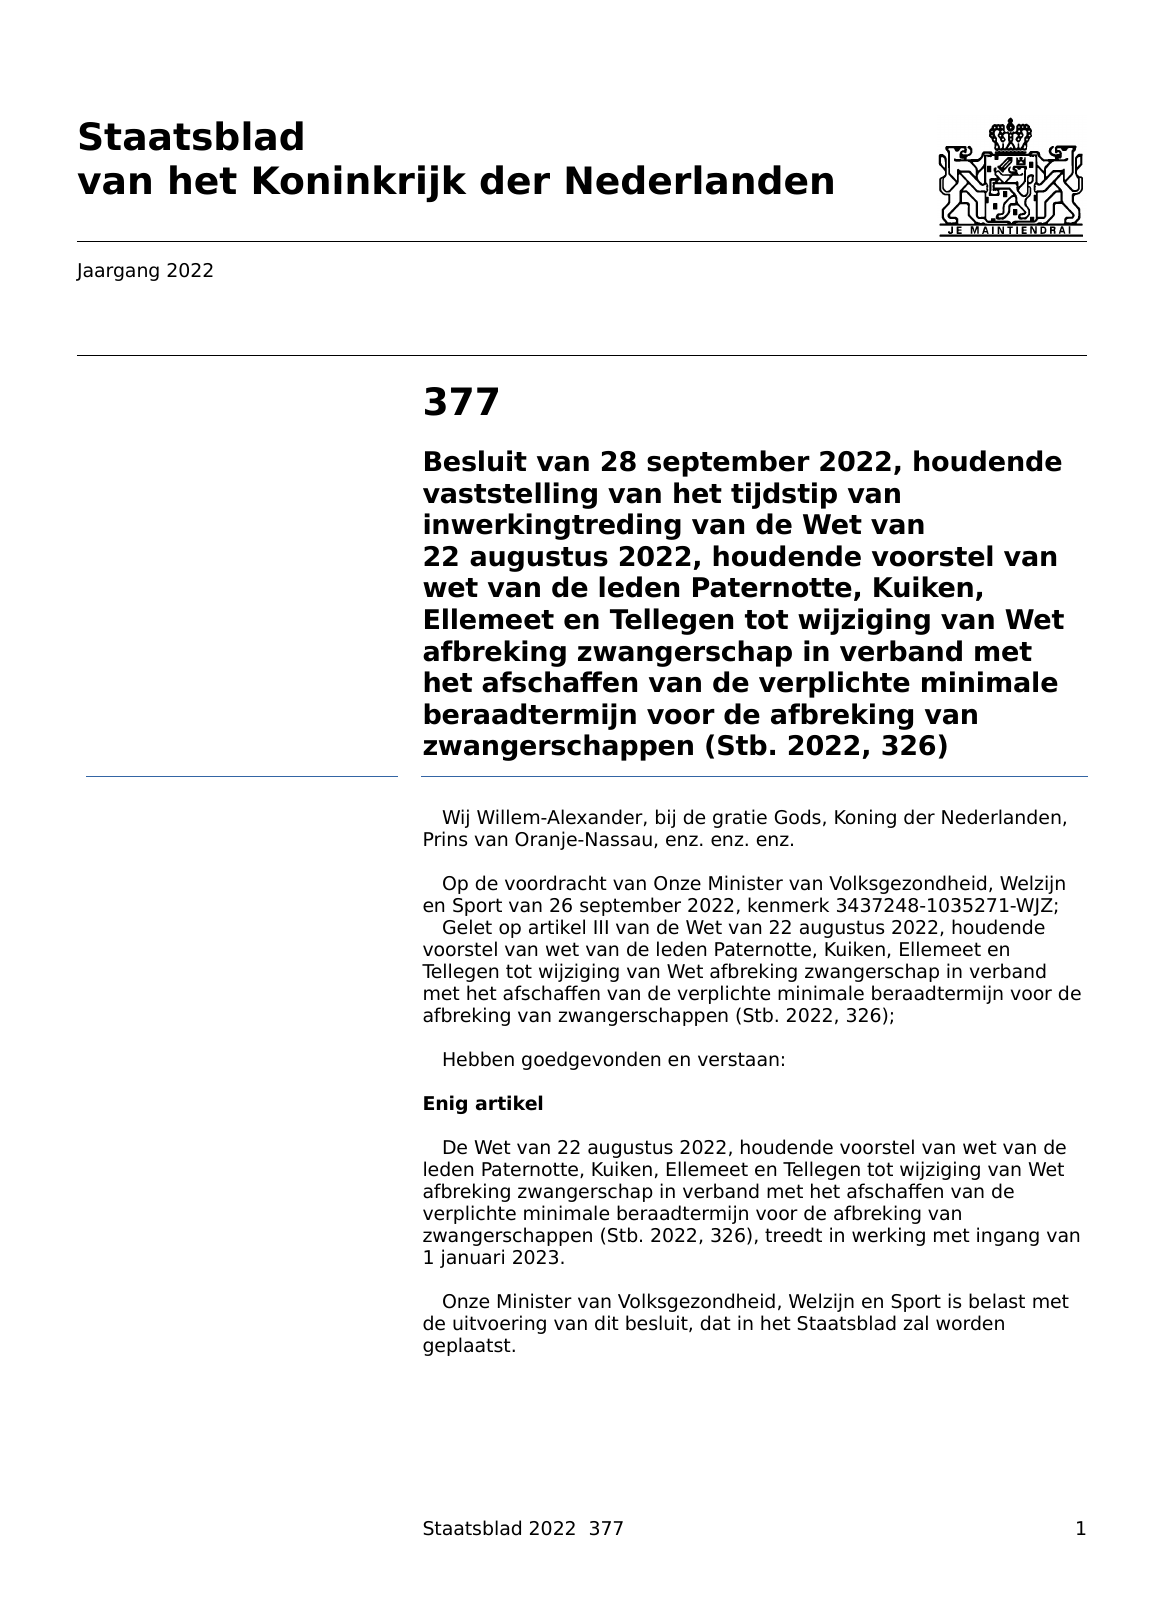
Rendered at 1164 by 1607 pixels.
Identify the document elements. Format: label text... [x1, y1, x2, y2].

text Gelet op artikel III van de Wet van 22 augustus 2022, houdende voorstel van wet van de leden Paternotte, Kuiken, Ellemeet en Tellegen tot wijziging van Wet afbreking zwangerschap in verband met het afschaffen van de verplichte minimale beraadtermijn voor de afbreking van zwangerschappen (Stb. 2022, 326); [422, 917, 1087, 1027]
table_cell Jaargang 2022 [77, 242, 1087, 355]
table_header [886, 100, 1087, 241]
text Op de voordracht van Onze Minister van Volksgezondheid, Welzijn en Sport van 26 september 2022, kenmerk 3437248-1035271-WJZ; [422, 873, 1087, 917]
subtitle 377 [422, 381, 1087, 424]
picture [936, 115, 1087, 240]
text Hebben goedgevonden en verstaan: [422, 1049, 1087, 1071]
text Onze Minister van Volksgezondheid, Welzijn en Sport is belast met de uitvoering van dit besluit, dat in het Staatsblad zal worden geplaatst. [422, 1291, 1087, 1357]
table_header Staatsblad van het Koninkrijk der Nederlanden [77, 100, 886, 241]
text Besluit van 28 september 2022, houdende vaststelling van het tijdstip van inwerkingtreding van de Wet van 22 augustus 2022, houdende voorstel van wet van de leden Paternotte, Kuiken, Ellemeet en Tellegen tot wijziging van Wet afbreking zwangerschap in verband met het afschaffen van de verplichte minimale beraadtermijn voor de afbreking van zwangerschappen (Stb. 2022, 326) [422, 447, 1087, 762]
text Wij Willem-Alexander, bij de gratie Gods, Koning der Nederlanden, Prins van Oranje-Nassau, enz. enz. enz. [422, 807, 1087, 851]
text De Wet van 22 augustus 2022, houdende voorstel van wet van de leden Paternotte, Kuiken, Ellemeet en Tellegen tot wijziging van Wet afbreking zwangerschap in verband met het afschaffen van de verplichte minimale beraadtermijn voor de afbreking van zwangerschappen (Stb. 2022, 326), treedt in werking met ingang van 1 januari 2023. [422, 1137, 1087, 1269]
subtitle Enig artikel [422, 1093, 1087, 1115]
